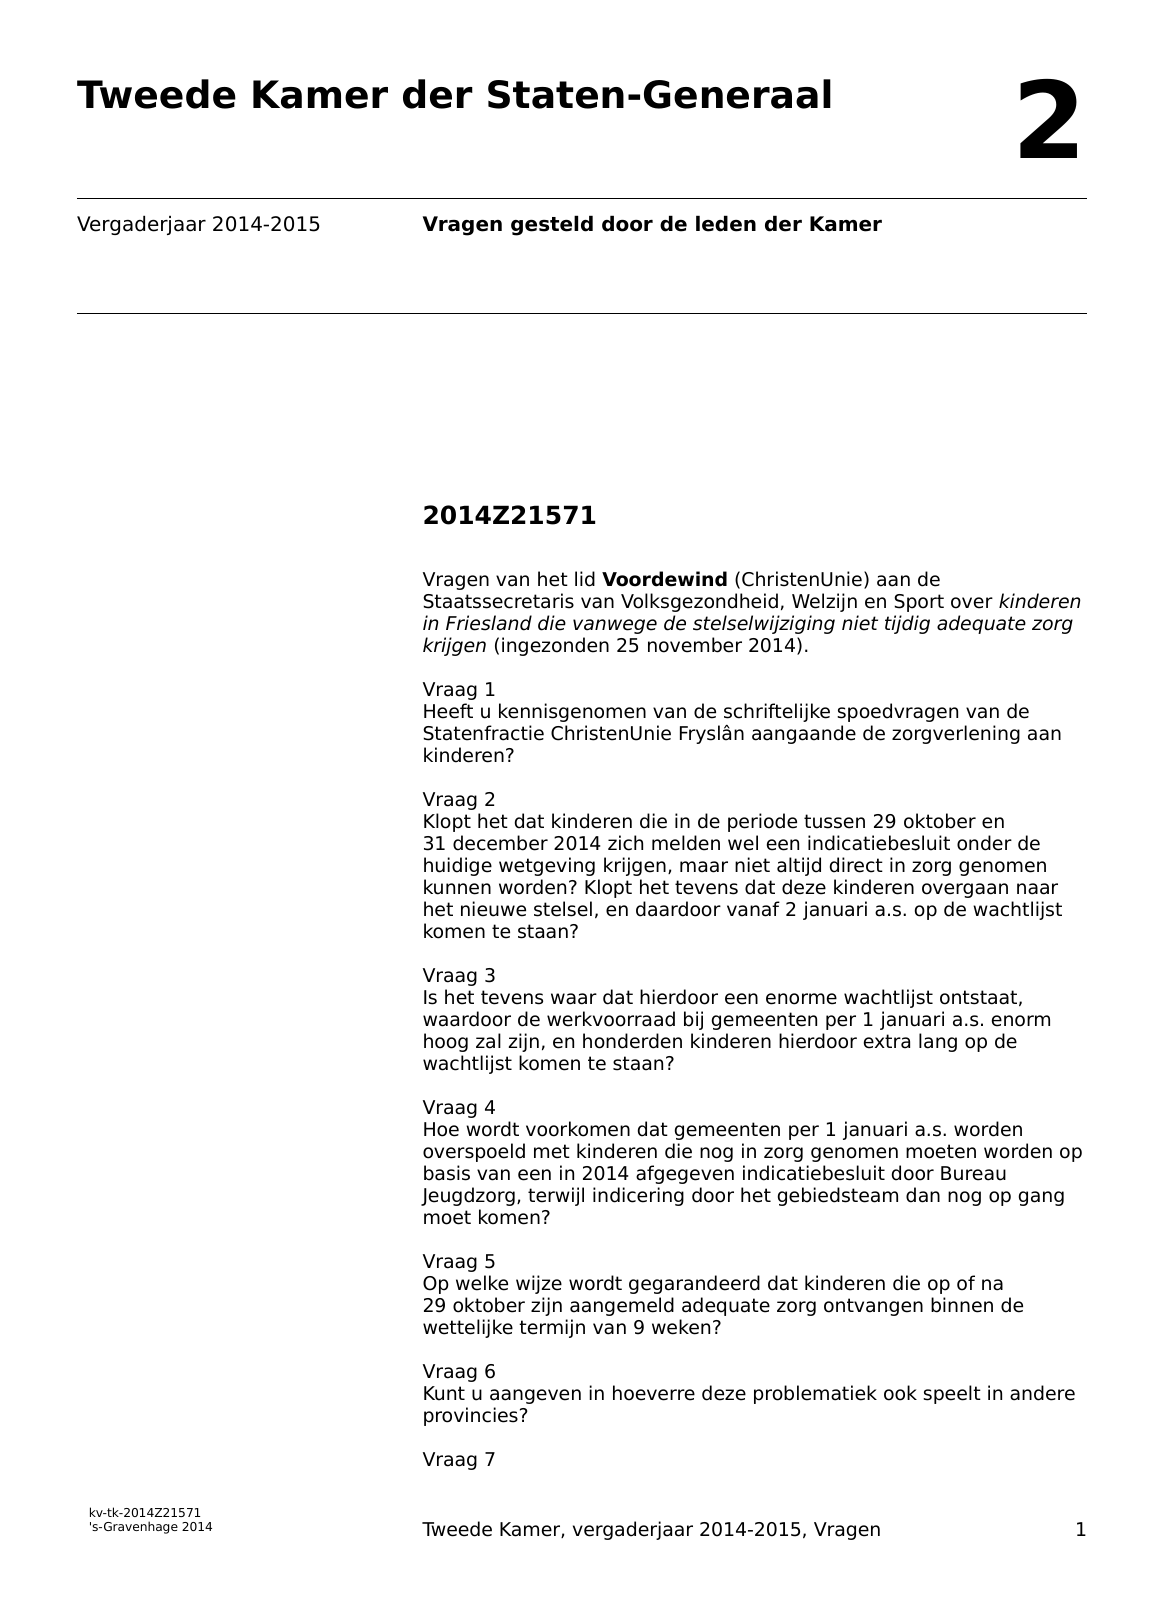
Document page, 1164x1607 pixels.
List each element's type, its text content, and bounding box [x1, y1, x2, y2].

table_cell Vragen gesteld door de leden der Kamer [422, 199, 1087, 313]
table_header Tweede Kamer der Staten-Generaal [77, 59, 886, 198]
text Vraag 4 [422, 1097, 1087, 1119]
table_header 2 [886, 59, 1087, 198]
text Vragen van het lid Voordewind (ChristenUnie) aan de Staatssecretaris van Volksgezondheid, Welzijn en Sport over kinderen in Friesland die vanwege de stelselwijziging niet tijdig adequate zorg krijgen (ingezonden 25 november 2014). [422, 569, 1087, 657]
text Op welke wijze wordt gegarandeerd dat kinderen die op of na 29 oktober zijn aangemeld adequate zorg ontvangen binnen de wettelijke termijn van 9 weken? [422, 1273, 1087, 1339]
text kv-tk-2014Z21571 [88, 1506, 323, 1520]
text Vraag 2 [422, 789, 1087, 811]
text Klopt het dat kinderen die in de periode tussen 29 oktober en 31 december 2014 zich melden wel een indicatiebesluit onder de huidige wetgeving krijgen, maar niet altijd direct in zorg genomen kunnen worden? Klopt het tevens dat deze kinderen overgaan naar het nieuwe stelsel, en daardoor vanaf 2 januari a.s. op de wachtlijst komen te staan? [422, 811, 1087, 943]
text Vraag 5 [422, 1251, 1087, 1273]
text Hoe wordt voorkomen dat gemeenten per 1 januari a.s. worden overspoeld met kinderen die nog in zorg genomen moeten worden op basis van een in 2014 afgegeven indicatiebesluit door Bureau Jeugdzorg, terwijl indicering door het gebiedsteam dan nog op gang moet komen? [422, 1119, 1087, 1229]
text Vraag 1 [422, 679, 1087, 701]
text 's-Gravenhage 2014 [88, 1520, 323, 1534]
text Is het tevens waar dat hierdoor een enorme wachtlijst ontstaat, waardoor de werkvoorraad bij gemeenten per 1 januari a.s. enorm hoog zal zijn, en honderden kinderen hierdoor extra lang op de wachtlijst komen te staan? [422, 987, 1087, 1075]
text 2014Z21571 [422, 501, 1087, 531]
text Kunt u aangeven in hoeverre deze problematiek ook speelt in andere provincies? [422, 1383, 1087, 1427]
text Vraag 6 [422, 1361, 1087, 1383]
text Heeft u kennisgenomen van de schriftelijke spoedvragen van de Statenfractie ChristenUnie Fryslân aangaande de zorgverlening aan kinderen? [422, 701, 1087, 767]
text Vraag 3 [422, 965, 1087, 987]
table_cell Vergaderjaar 2014-2015 [77, 199, 422, 313]
text Vraag 7 [422, 1449, 1087, 1471]
